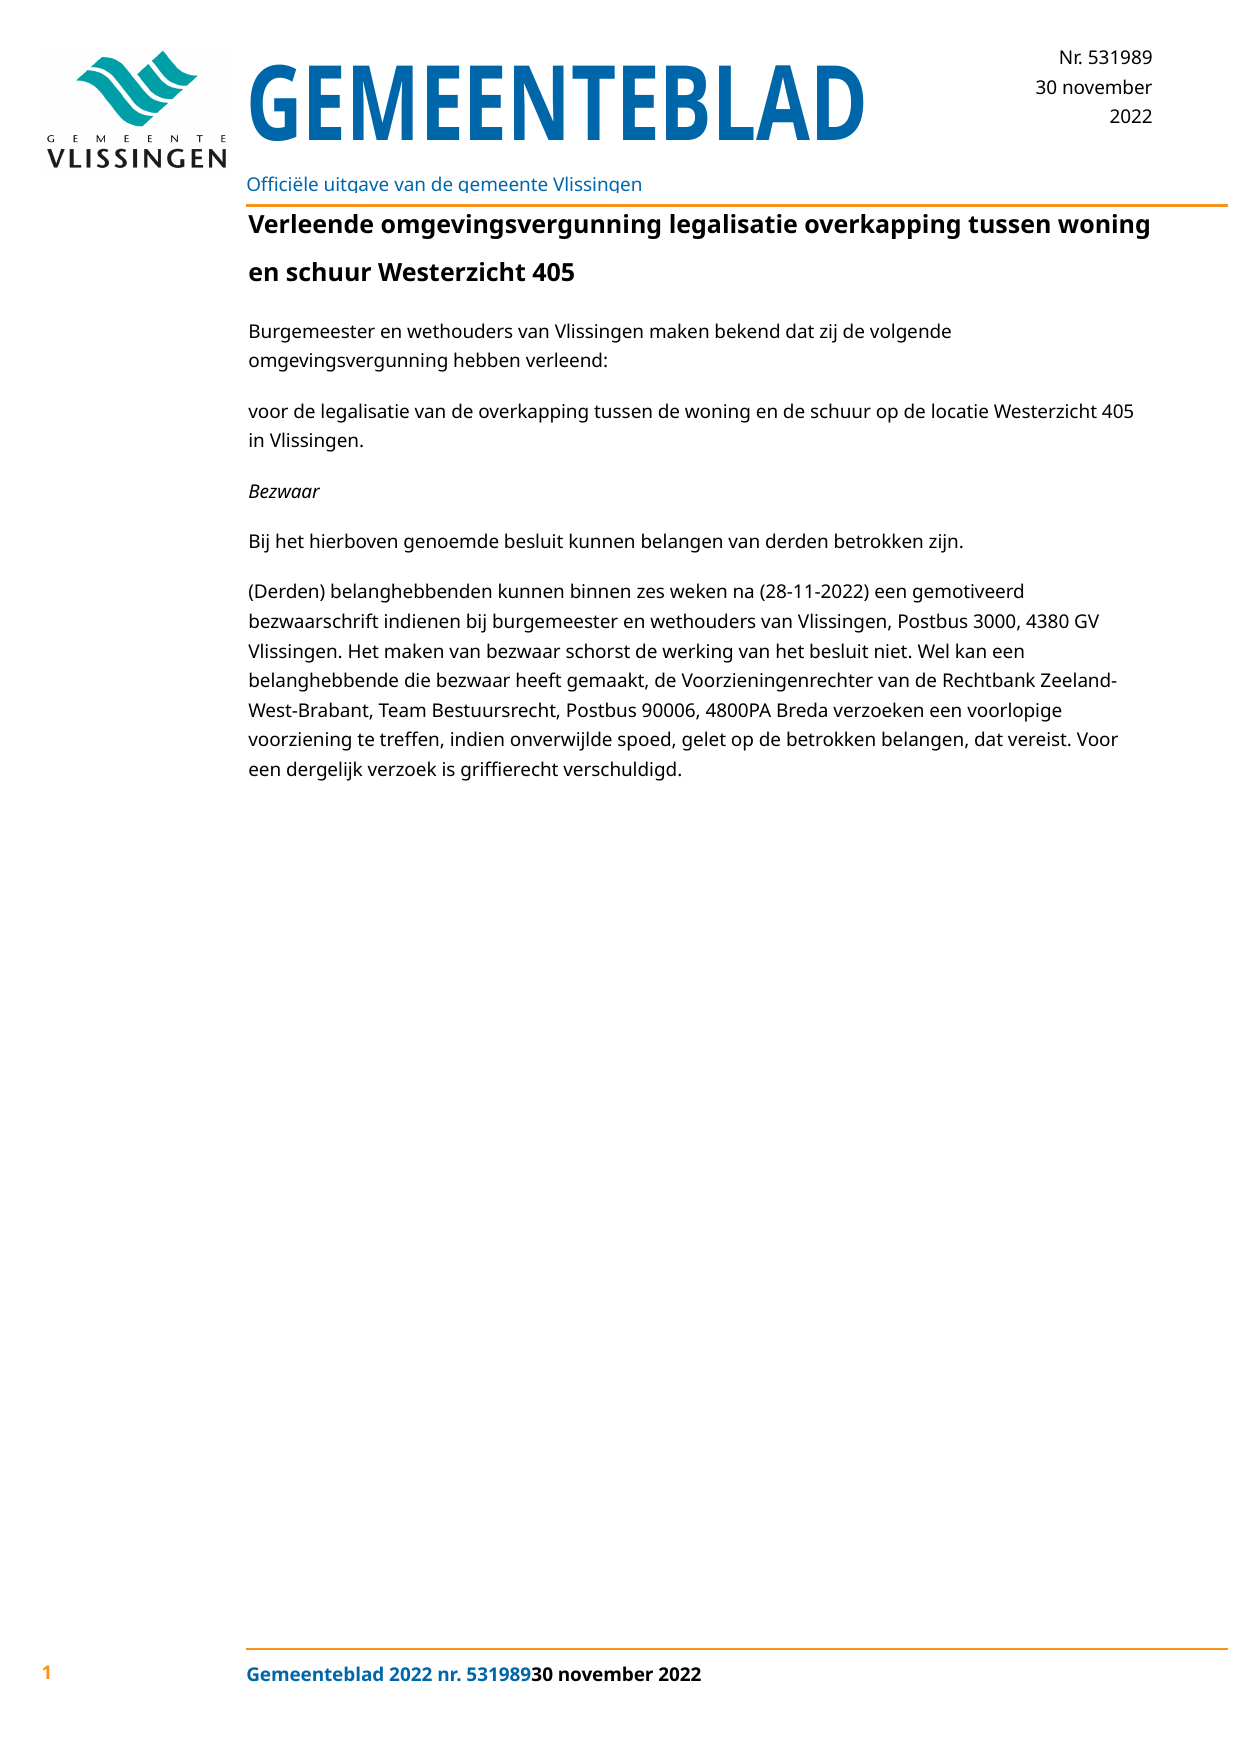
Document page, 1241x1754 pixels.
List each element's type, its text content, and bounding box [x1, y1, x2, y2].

text Burgemeester en wethouders van Vlissingen maken bekend dat zij de volgende omgevingsvergunning hebben verleend: [248, 318, 1152, 373]
text Bij het hierboven genoemde besluit kunnen belangen van derden betrokken zijn. [248, 528, 1152, 554]
picture [41, 47, 231, 172]
text Bezwaar [248, 478, 1152, 504]
text (Derden) belanghebbenden kunnen binnen zes weken na (28-11-2022) een gemotiveerd bezwaarschrift indienen bij burgemeester en wethouders van Vlissingen, Postbus 3000, 4380 GV Vlissingen. Het maken van bezwaar schorst de werking van het besluit niet. Wel kan een belanghebbende die bezwaar heeft gemaakt, de Voorzieningenrechter van de Rechtbank Zeeland-West-Brabant, Team Bestuursrecht, Postbus 90006, 4800PA Breda verzoeken een voorlopige voorziening te treffen, indien onverwijlde spoed, gelet op de betrokken belangen, dat vereist. Voor een dergelijk verzoek is griffierecht verschuldigd. [248, 579, 1152, 782]
text voor de legalisatie van de overkapping tussen de woning en de schuur op de locatie Westerzicht 405 in Vlissingen. [248, 398, 1152, 453]
text Verleende omgevingsvergunning legalisatie overkapping tussen woning en schuur Westerzicht 405 [248, 207, 1152, 288]
